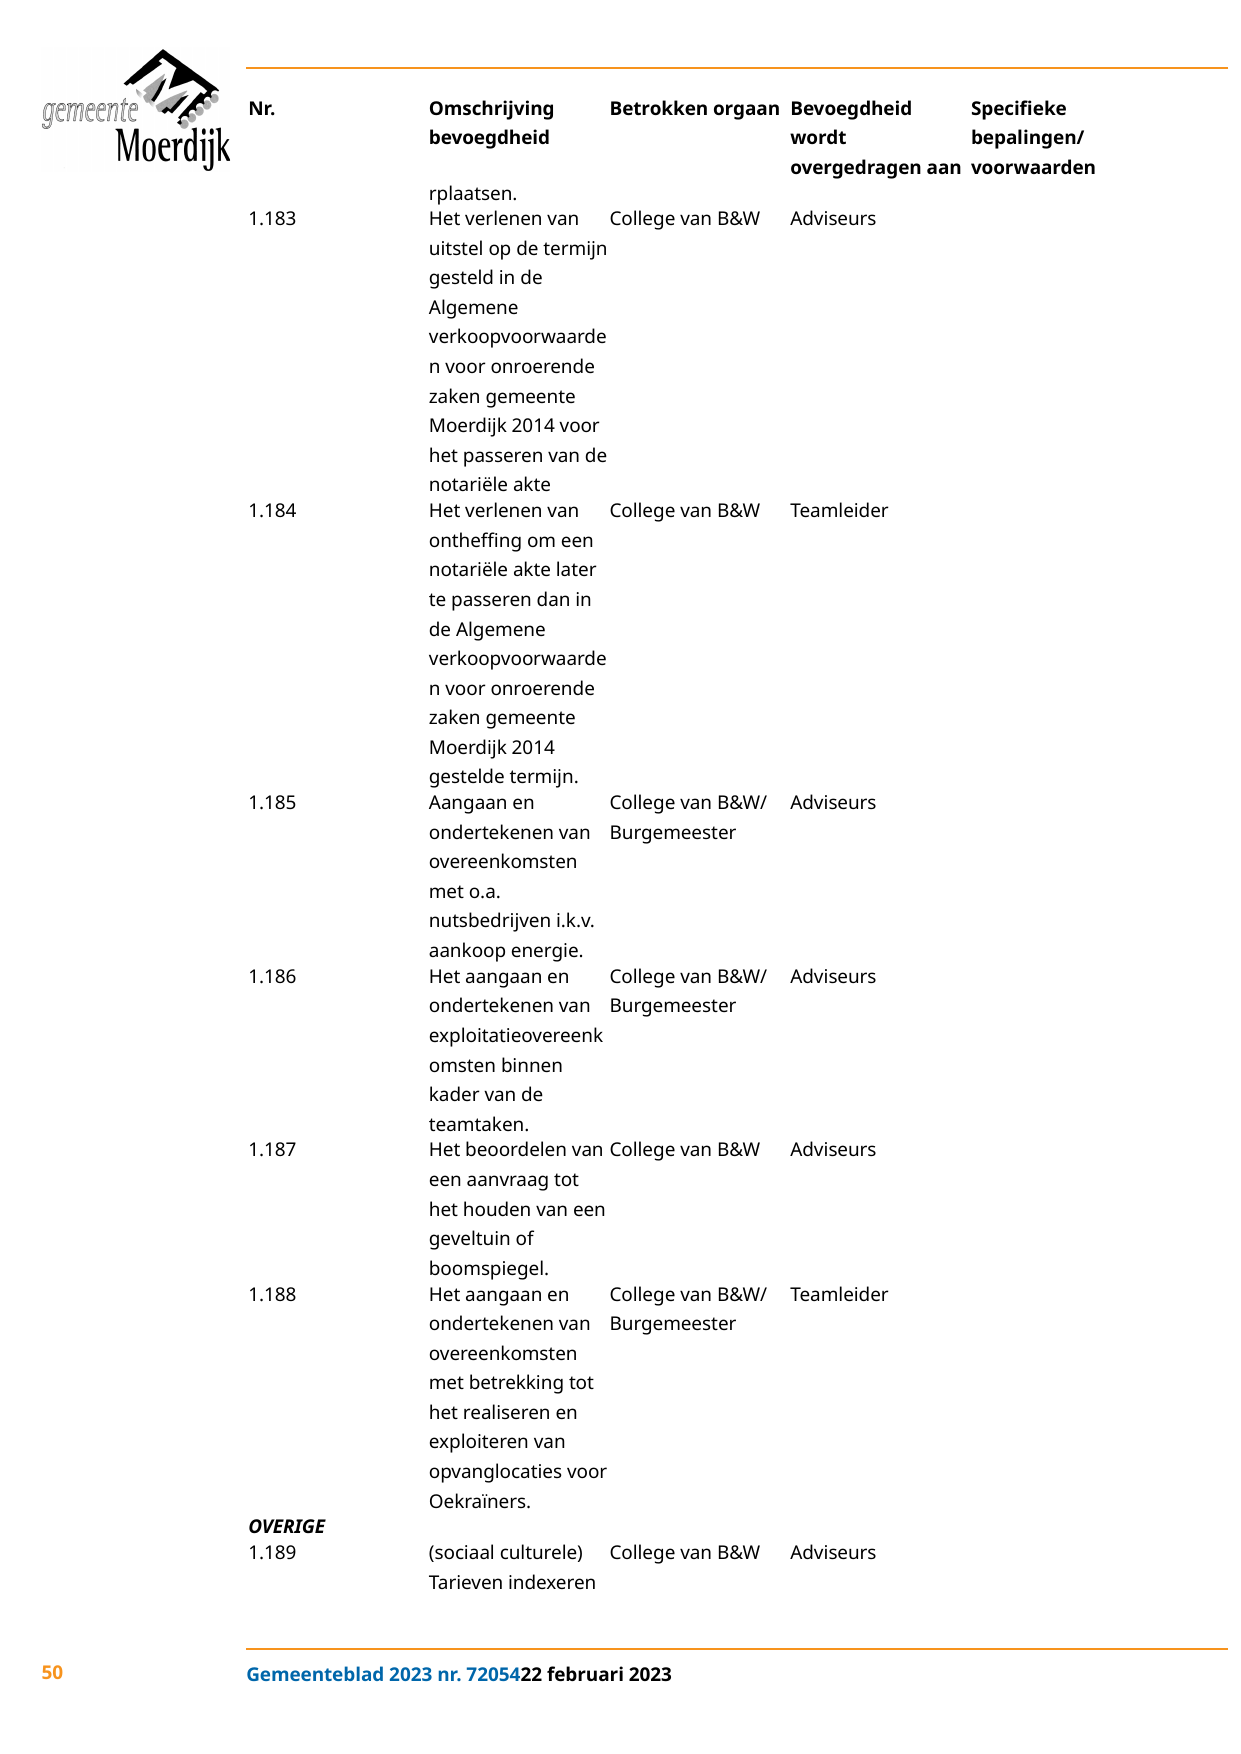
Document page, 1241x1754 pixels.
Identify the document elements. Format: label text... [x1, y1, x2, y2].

picture [41, 47, 231, 172]
table_cell [971, 1137, 1152, 1281]
table_cell 1.184 [248, 498, 429, 789]
table_cell 1.183 [248, 205, 429, 497]
table_cell Teamleider [790, 498, 971, 789]
table_header Nr. [248, 95, 429, 180]
table_header Specifieke bepalingen/ voorwaarden [971, 95, 1152, 180]
table_cell OVERIGE [248, 1514, 1152, 1539]
table_cell Adviseurs [790, 205, 971, 497]
table_cell Het beoordelen van een aanvraag tot het houden van een geveltuin of boomspiegel. [429, 1137, 609, 1281]
table_cell College van B&W/ Burgemeester [609, 789, 790, 963]
table_cell [971, 1539, 1152, 1594]
table_cell [971, 1281, 1152, 1513]
table_cell (sociaal culturele) Tarieven indexeren [429, 1539, 609, 1594]
table_cell College van B&W/ Burgemeester [609, 1281, 790, 1513]
table_cell College van B&W [609, 1539, 790, 1594]
table_cell Adviseurs [790, 963, 971, 1137]
table_cell Adviseurs [790, 1539, 971, 1594]
table_cell 1.189 [248, 1539, 429, 1594]
table_cell College van B&W/ Burgemeester [609, 963, 790, 1137]
table_cell [971, 498, 1152, 789]
table_cell Aangaan en ondertekenen van overeenkomsten met o.a. nutsbedrijven i.k.v. aankoop energie. [429, 789, 609, 963]
table_cell [248, 180, 429, 205]
table_cell Het verlenen van ontheffing om een notariële akte later te passeren dan in de Algemene verkoopvoorwaarden voor onroerende zaken gemeente Moerdijk 2014 gestelde termijn. [429, 498, 609, 789]
table_cell Adviseurs [790, 1137, 971, 1281]
table_cell College van B&W [609, 205, 790, 497]
table_cell College van B&W [609, 498, 790, 789]
table_cell Teamleider [790, 1281, 971, 1513]
table_cell [971, 180, 1152, 205]
table_cell 1.185 [248, 789, 429, 963]
table_cell Het verlenen van uitstel op de termijn gesteld in de Algemene verkoopvoorwaarden voor onroerende zaken gemeente Moerdijk 2014 voor het passeren van de notariële akte [429, 205, 609, 497]
table_cell [609, 180, 790, 205]
table_cell 1.188 [248, 1281, 429, 1513]
table_cell [971, 963, 1152, 1137]
table_header Omschrijving bevoegdheid [429, 95, 609, 180]
table_cell [971, 789, 1152, 963]
table_cell [971, 205, 1152, 497]
table_cell rplaatsen. [429, 180, 609, 205]
table_cell 1.186 [248, 963, 429, 1137]
table_cell Het aangaan en ondertekenen van exploitatieovereenkomsten binnen kader van de teamtaken. [429, 963, 609, 1137]
table_cell [790, 180, 971, 205]
table_header Bevoegdheid wordt overgedragen aan [790, 95, 971, 180]
table_cell College van B&W [609, 1137, 790, 1281]
table_cell Het aangaan en ondertekenen van overeenkomsten met betrekking tot het realiseren en exploiteren van opvanglocaties voor Oekraïners. [429, 1281, 609, 1513]
table_header Betrokken orgaan [609, 95, 790, 180]
table_cell Adviseurs [790, 789, 971, 963]
table_cell 1.187 [248, 1137, 429, 1281]
